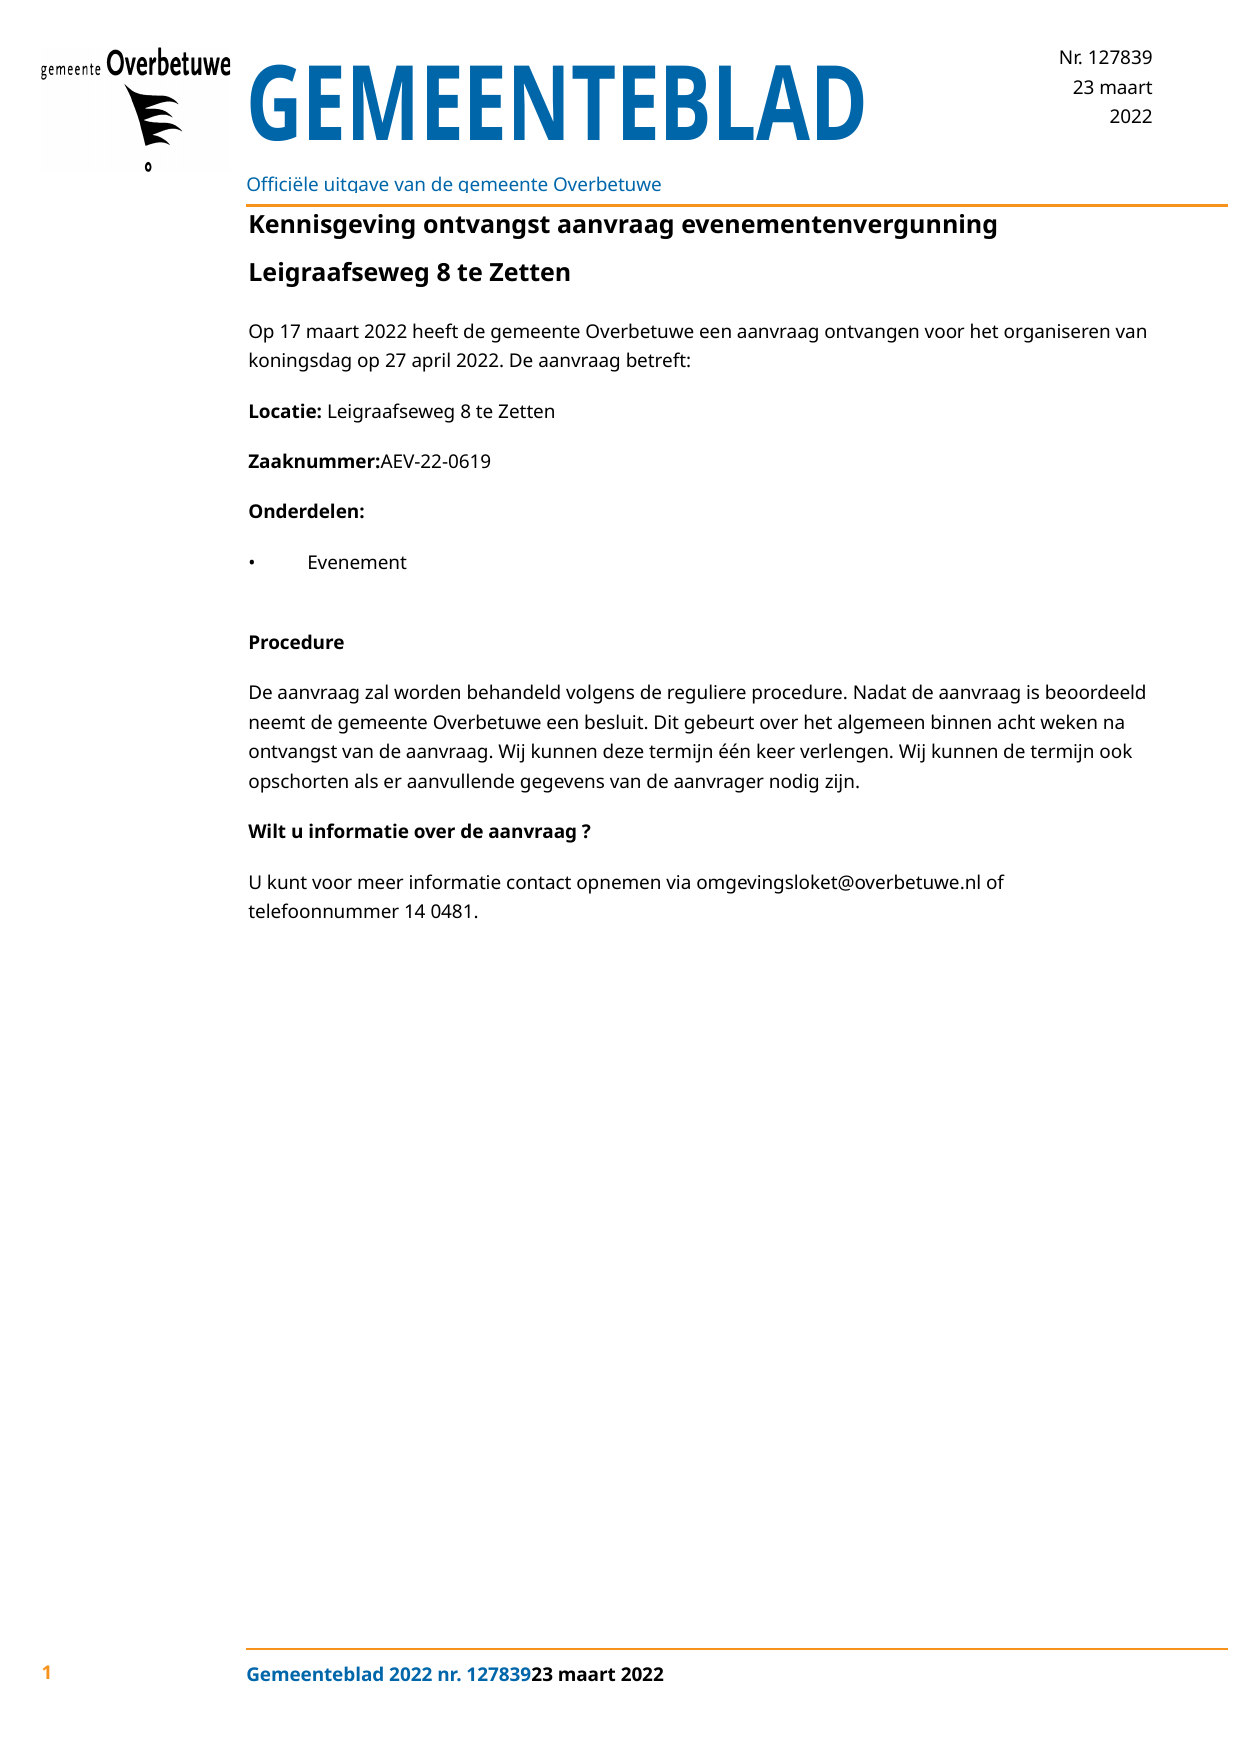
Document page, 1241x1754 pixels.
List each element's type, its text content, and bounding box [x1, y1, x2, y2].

text Wilt u informatie over de aanvraag ? [248, 819, 1152, 844]
text Op 17 maart 2022 heeft de gemeente Overbetuwe een aanvraag ontvangen voor het organiseren van koningsdag op 27 april 2022. De aanvraag betreft: [248, 318, 1152, 373]
text Procedure [248, 629, 1152, 655]
list Evenement [248, 549, 1152, 575]
text Locatie: Leigraafseweg 8 te Zetten [248, 398, 1152, 424]
text Onderdelen: [248, 499, 1152, 524]
text De aanvraag zal worden behandeld volgens de reguliere procedure. Nadat de aanvraag is beoordeeld neemt de gemeente Overbetuwe een besluit. Dit gebeurt over het algemeen binnen acht weken na ontvangst van de aanvraag. Wij kunnen deze termijn één keer verlengen. Wij kunnen de termijn ook opschorten als er aanvullende gegevens van de aanvrager nodig zijn. [248, 679, 1152, 794]
text Kennisgeving ontvangst aanvraag evenementenvergunning Leigraafseweg 8 te Zetten [248, 207, 1152, 288]
picture [41, 47, 231, 172]
text U kunt voor meer informatie contact opnemen via omgevingsloket@overbetuwe.nl of telefoonnummer 14 0481. [248, 869, 1152, 924]
text Zaaknummer:AEV-22-0619 [248, 448, 1152, 474]
